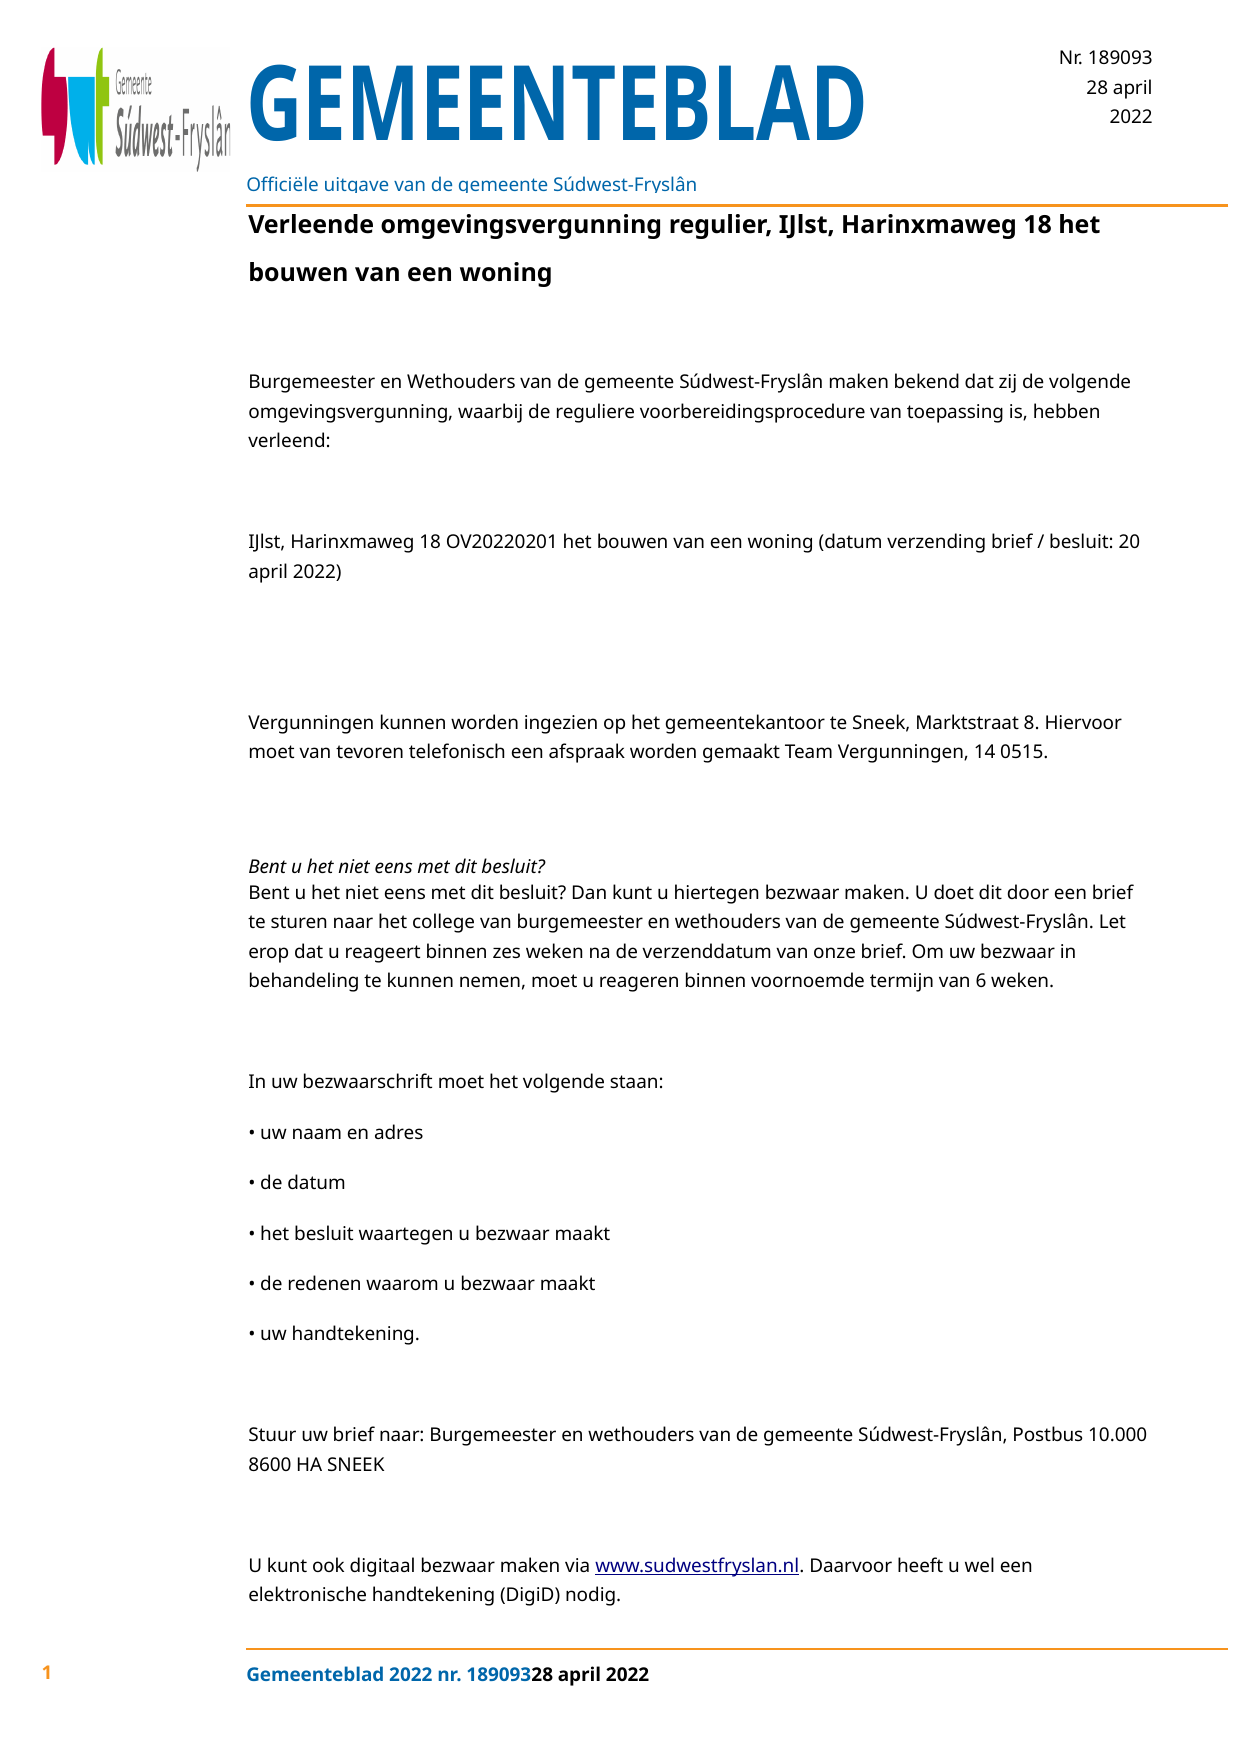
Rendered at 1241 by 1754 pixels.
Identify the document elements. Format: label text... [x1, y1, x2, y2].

text • het besluit waartegen u bezwaar maakt [248, 1220, 1152, 1245]
text Stuur uw brief naar: Burgemeester en wethouders van de gemeente Súdwest-Fryslân, Postbus 10.000 8600 HA SNEEK [248, 1421, 1152, 1477]
text • uw handtekening. [248, 1321, 1152, 1346]
text IJlst, Harinxmaweg 18 OV20220201 het bouwen van een woning (datum verzending brief / besluit: 20 april 2022) [248, 528, 1152, 584]
text Bent u het niet eens met dit besluit? Dan kunt u hiertegen bezwaar maken. U doet dit door een brief te sturen naar het college van burgemeester en wethouders van de gemeente Súdwest-Fryslân. Let erop dat u reageert binnen zes weken na de verzenddatum van onze brief. Om uw bezwaar in behandeling te kunnen nemen, moet u reageren binnen voornoemde termijn van 6 weken. [248, 879, 1152, 993]
text • de redenen waarom u bezwaar maakt [248, 1270, 1152, 1296]
text U kunt ook digitaal bezwaar maken via www.sudwestfryslan.nl. Daarvoor heeft u wel een elektronische handtekening (DigiD) nodig. [248, 1552, 1152, 1607]
text Bent u het niet eens met dit besluit? [248, 853, 1152, 879]
text Verleende omgevingsvergunning regulier, IJlst, Harinxmaweg 18 het bouwen van een woning [248, 207, 1152, 288]
text In uw bezwaarschrift moet het volgende staan: [248, 1068, 1152, 1094]
text Burgemeester en Wethouders van de gemeente Súdwest-Fryslân maken bekend dat zij de volgende omgevingsvergunning, waarbij de reguliere voorbereidingsprocedure van toepassing is, hebben verleend: [248, 368, 1152, 453]
text Vergunningen kunnen worden ingezien op het gemeentekantoor te Sneek, Marktstraat 8. Hiervoor moet van tevoren telefonisch een afspraak worden gemaakt Team Vergunningen, 14 0515. [248, 709, 1152, 764]
picture [41, 47, 231, 172]
text • de datum [248, 1169, 1152, 1195]
text • uw naam en adres [248, 1119, 1152, 1144]
